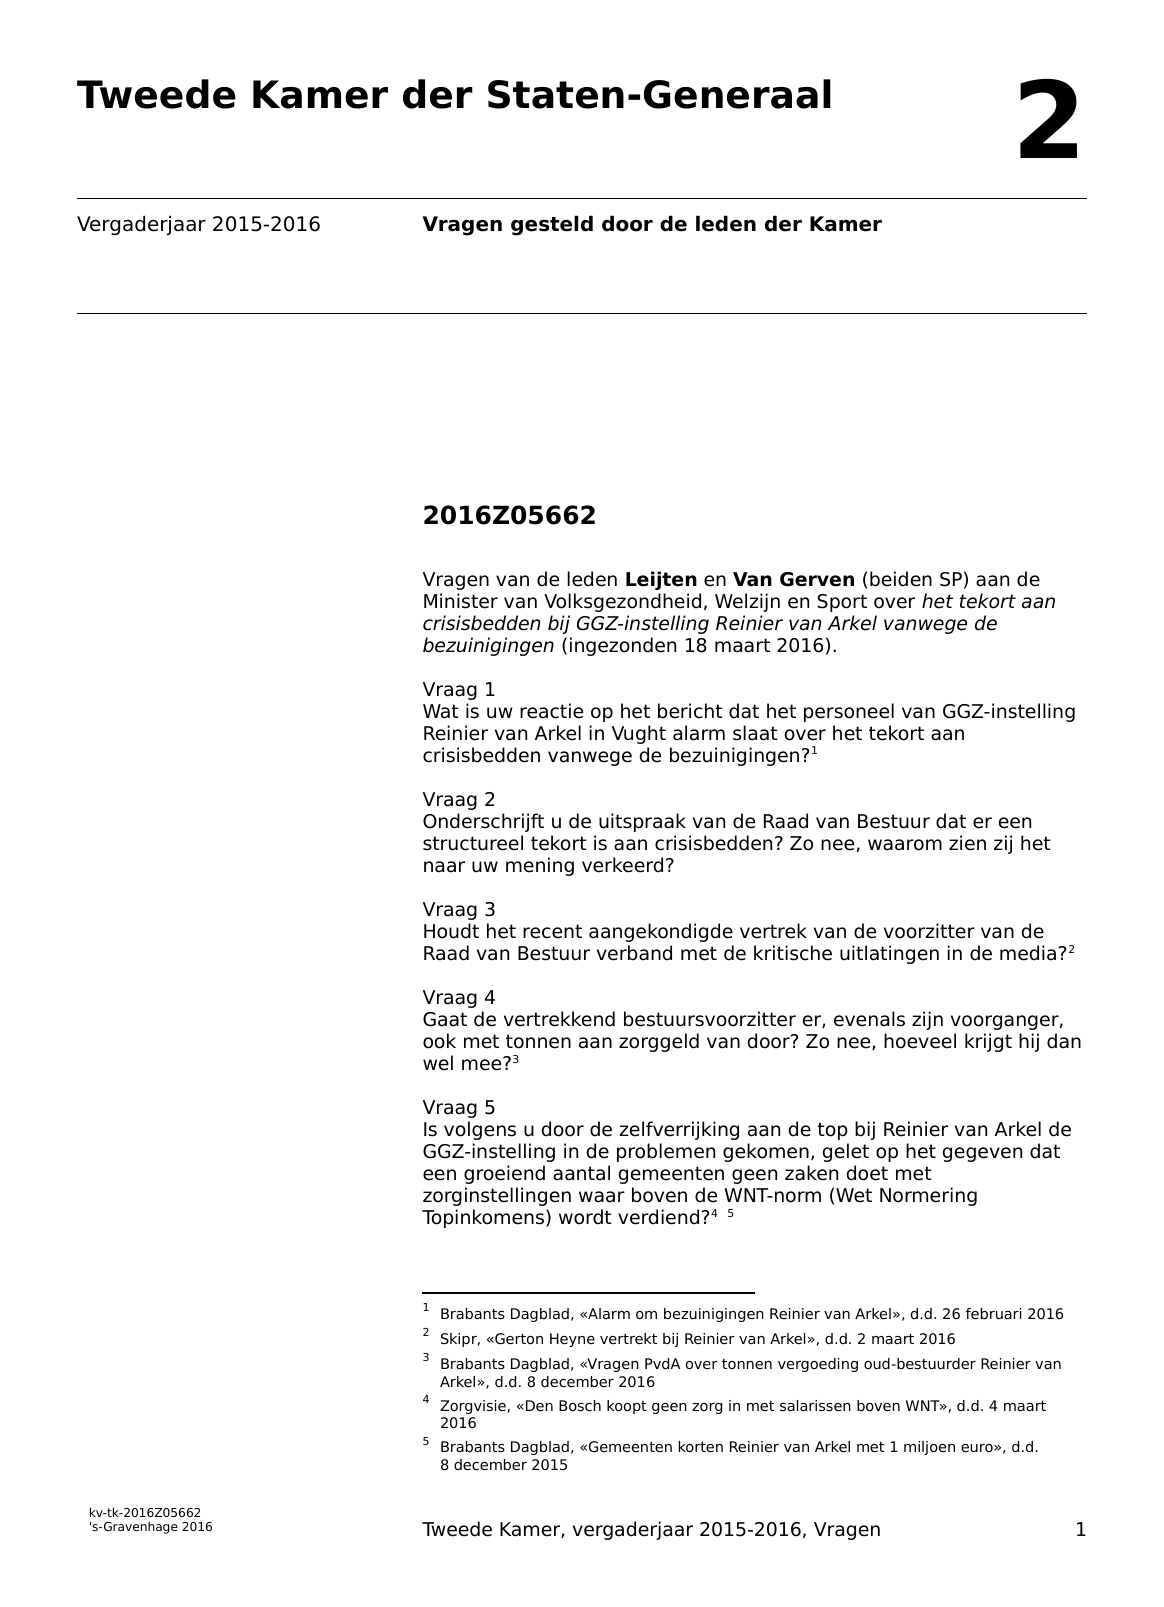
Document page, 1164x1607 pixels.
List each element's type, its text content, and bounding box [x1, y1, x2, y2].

text Gaat de vertrekkend bestuursvoorzitter er, evenals zijn voorganger, ook met tonnen aan zorggeld van door? Zo nee, hoeveel krijgt hij dan wel mee? [422, 1009, 1087, 1075]
text Vragen van de leden Leijten en Van Gerven (beiden SP) aan de Minister van Volksgezondheid, Welzijn en Sport over het tekort aan crisisbedden bij GGZ-instelling Reinier van Arkel vanwege de bezuinigingen (ingezonden 18 maart 2016). [422, 569, 1087, 657]
text Vraag 1 [422, 679, 1087, 701]
text Onderschrijft u de uitspraak van de Raad van Bestuur dat er een structureel tekort is aan crisisbedden? Zo nee, waarom zien zij het naar uw mening verkeerd? [422, 811, 1087, 877]
text Brabants Dagblad, «Alarm om bezuinigingen Reinier van Arkel», d.d. 26 februari 2016 [422, 1302, 1087, 1324]
text kv-tk-2016Z05662 [88, 1506, 323, 1520]
table_header Tweede Kamer der Staten-Generaal [77, 59, 886, 198]
text Brabants Dagblad, «Vragen PvdA over tonnen vergoeding oud-bestuurder Reinier van Arkel», d.d. 8 december 2016 [422, 1352, 1087, 1391]
text Vraag 4 [422, 987, 1087, 1009]
table_header 2 [886, 59, 1087, 198]
text Houdt het recent aangekondigde vertrek van de voorzitter van de Raad van Bestuur verband met de kritische uitlatingen in de media? [422, 921, 1087, 965]
text 's-Gravenhage 2016 [88, 1520, 323, 1534]
text Vraag 3 [422, 899, 1087, 921]
text Brabants Dagblad, «Gemeenten korten Reinier van Arkel met 1 miljoen euro», d.d. 8 december 2015 [422, 1435, 1087, 1474]
table_cell Vergaderjaar 2015-2016 [77, 199, 422, 313]
text Wat is uw reactie op het bericht dat het personeel van GGZ-instelling Reinier van Arkel in Vught alarm slaat over het tekort aan crisisbedden vanwege de bezuinigingen? [422, 701, 1087, 767]
text Is volgens u door de zelfverrijking aan de top bij Reinier van Arkel de GGZ-instelling in de problemen gekomen, gelet op het gegeven dat een groeiend aantal gemeenten geen zaken doet met zorginstellingen waar boven de WNT-norm (Wet Normering Topinkomens) wordt verdiend? [422, 1119, 1087, 1229]
text Vraag 5 [422, 1097, 1087, 1119]
text Zorgvisie, «Den Bosch koopt geen zorg in met salarissen boven WNT», d.d. 4 maart 2016 [422, 1393, 1087, 1432]
text Vraag 2 [422, 789, 1087, 811]
table_cell Vragen gesteld door de leden der Kamer [422, 199, 1087, 313]
text 2016Z05662 [422, 501, 1087, 531]
text Skipr, «Gerton Heyne vertrekt bij Reinier van Arkel», d.d. 2 maart 2016 [422, 1327, 1087, 1349]
